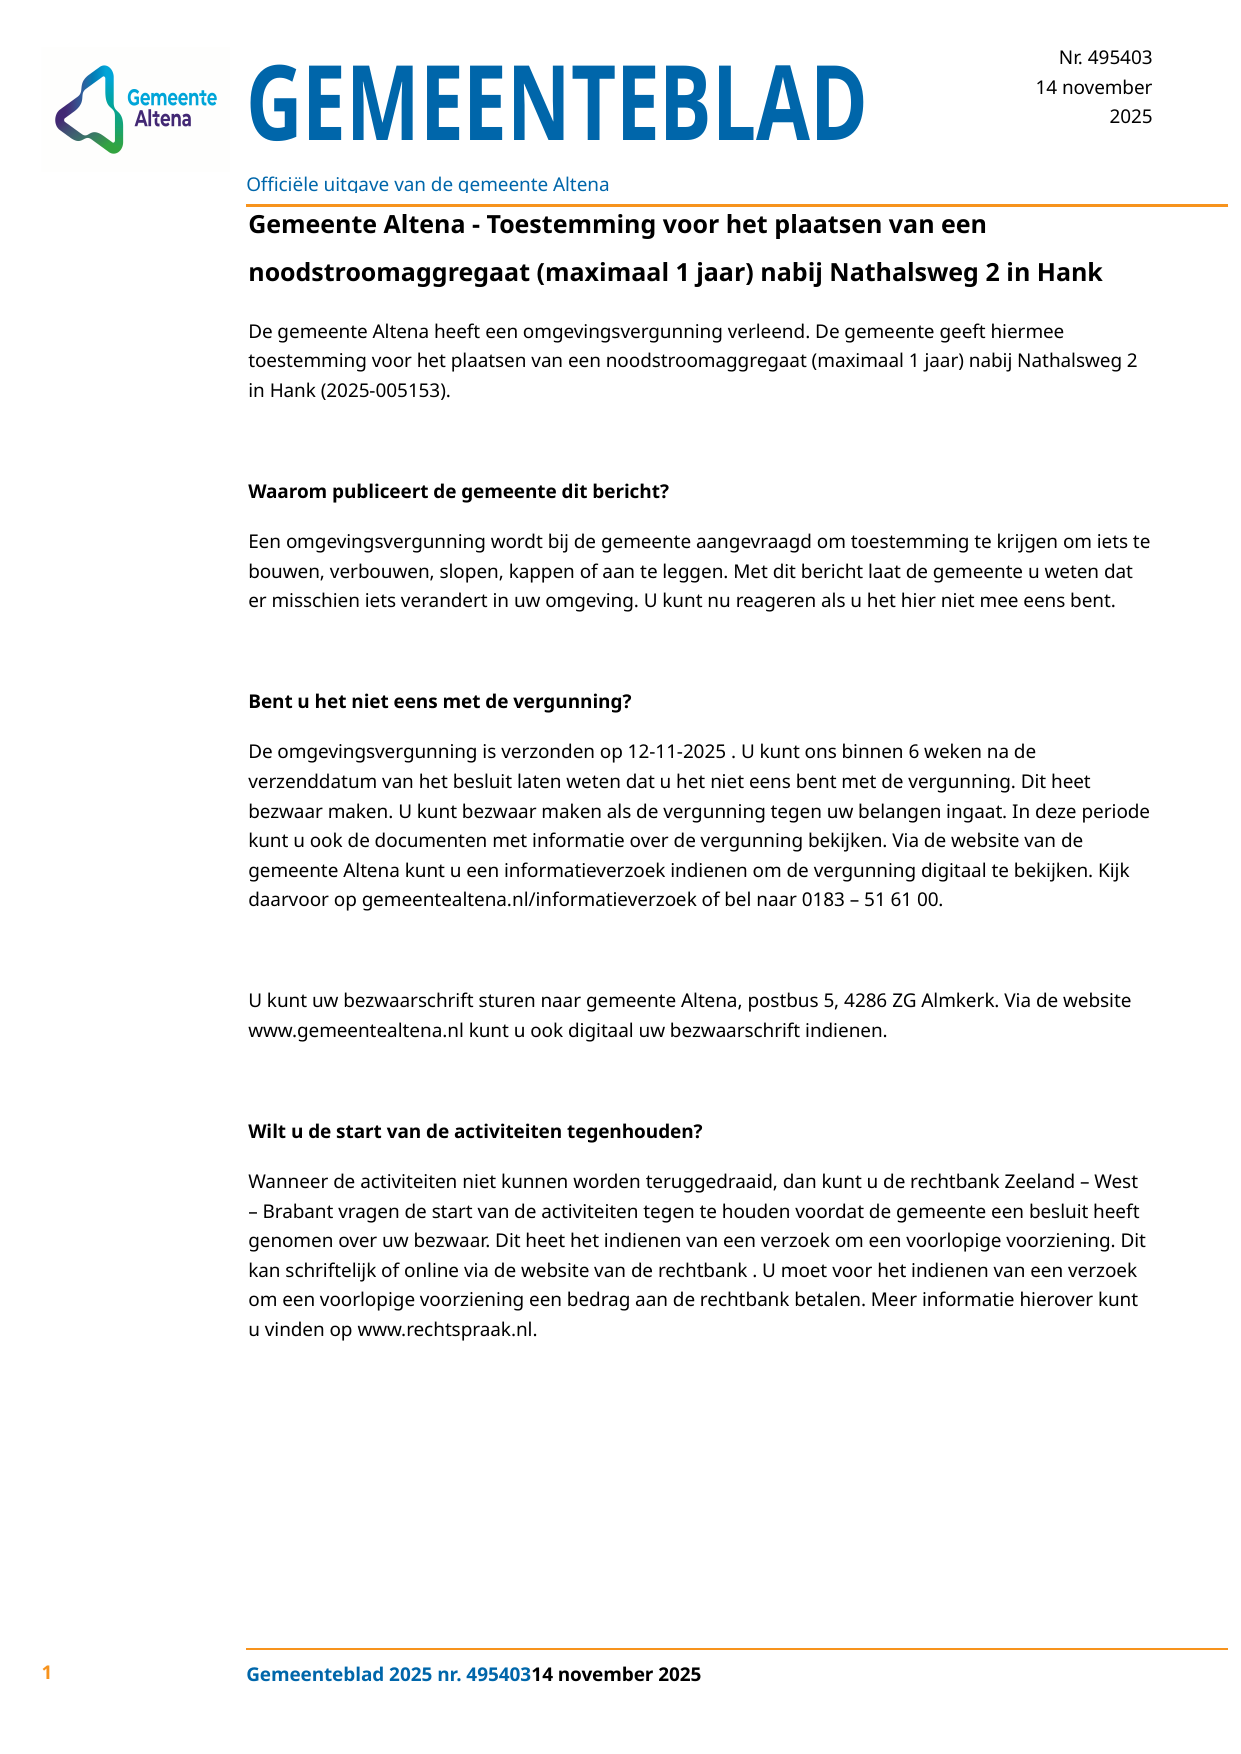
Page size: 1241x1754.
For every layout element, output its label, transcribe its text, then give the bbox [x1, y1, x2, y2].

text De omgevingsvergunning is verzonden op 12-11-2025 . U kunt ons binnen 6 weken na de verzenddatum van het besluit laten weten dat u het niet eens bent met de vergunning. Dit heet bezwaar maken. U kunt bezwaar maken als de vergunning tegen uw belangen ingaat. In deze periode kunt u ook de documenten met informatie over de vergunning bekijken. Via de website van de gemeente Altena kunt u een informatieverzoek indienen om de vergunning digitaal te bekijken. Kijk daarvoor op gemeentealtena.nl/informatieverzoek of bel naar 0183 – 51 61 00. [248, 739, 1152, 912]
text Wilt u de start van de activiteiten tegenhouden? [248, 1118, 1152, 1144]
text Wanneer de activiteiten niet kunnen worden teruggedraaid, dan kunt u de rechtbank Zeeland – West – Brabant vragen de start van de activiteiten tegen te houden voordat de gemeente een besluit heeft genomen over uw bezwaar. Dit heet het indienen van een verzoek om een voorlopige voorziening. Dit kan schriftelijk of online via de website van de rechtbank . U moet voor het indienen van een verzoek om een voorlopige voorziening een bedrag aan de rechtbank betalen. Meer informatie hierover kunt u vinden op www.rechtspraak.nl. [248, 1168, 1152, 1342]
picture [41, 47, 231, 172]
text De gemeente Altena heeft een omgevingsvergunning verleend. De gemeente geeft hiermee toestemming voor het plaatsen van een noodstroomaggregaat (maximaal 1 jaar) nabij Nathalsweg 2 in Hank (2025-005153). [248, 318, 1152, 403]
text Een omgevingsvergunning wordt bij de gemeente aangevraagd om toestemming te krijgen om iets te bouwen, verbouwen, slopen, kappen of aan te leggen. Met dit bericht laat de gemeente u weten dat er misschien iets verandert in uw omgeving. U kunt nu reageren als u het hier niet mee eens bent. [248, 528, 1152, 613]
text Waarom publiceert de gemeente dit bericht? [248, 478, 1152, 504]
text U kunt uw bezwaarschrift sturen naar gemeente Altena, postbus 5, 4286 ZG Almkerk. Via de website www.gemeentealtena.nl kunt u ook digitaal uw bezwaarschrift indienen. [248, 987, 1152, 1043]
text Gemeente Altena - Toestemming voor het plaatsen van een noodstroomaggregaat (maximaal 1 jaar) nabij Nathalsweg 2 in Hank [248, 207, 1152, 288]
text Bent u het niet eens met de vergunning? [248, 688, 1152, 714]
